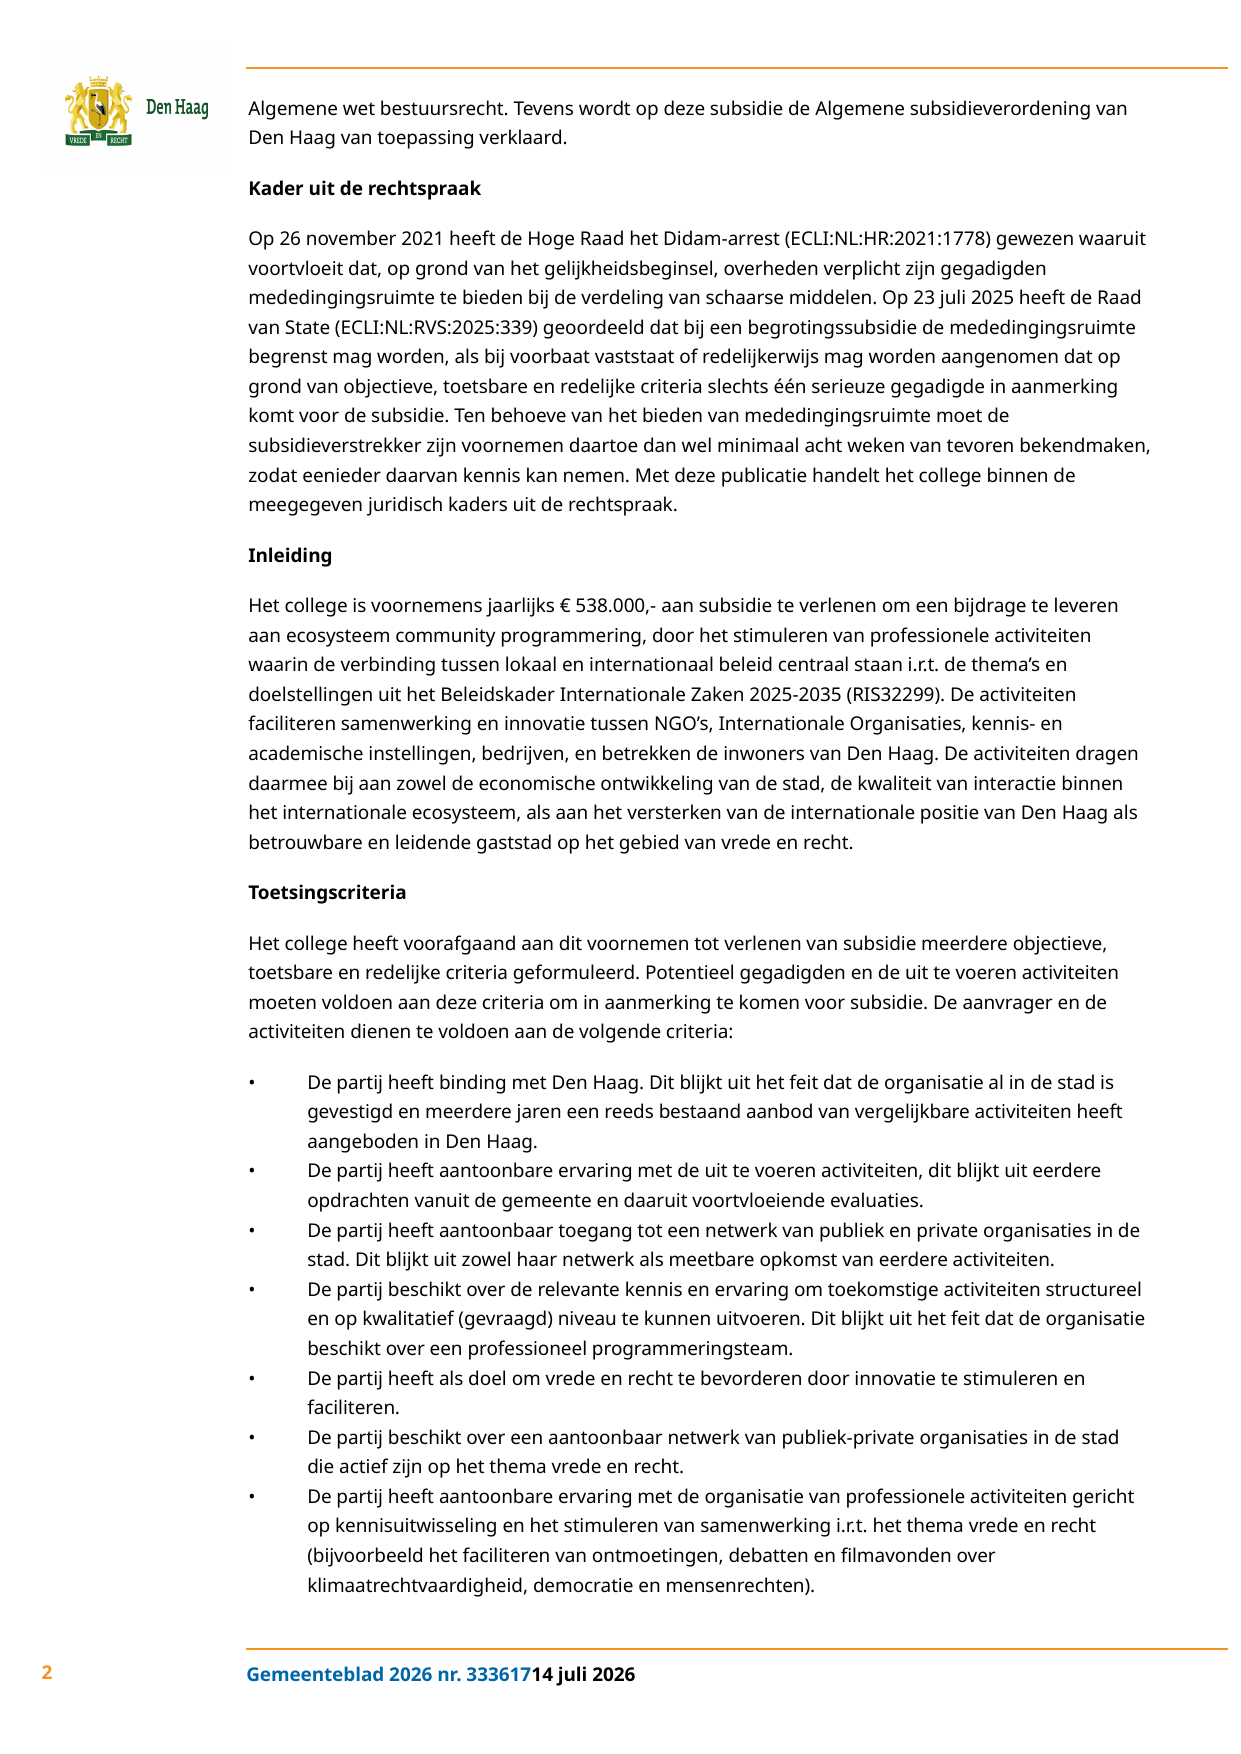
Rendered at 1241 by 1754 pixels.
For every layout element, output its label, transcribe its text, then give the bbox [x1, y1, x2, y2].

list De partij heeft binding met Den Haag. Dit blijkt uit het feit dat de organisatie al in de stad is gevestigd en meerdere jaren een reeds bestaand aanbod van vergelijkbare activiteiten heeft aangeboden in Den Haag. [248, 1069, 1152, 1154]
list De partij heeft aantoonbare ervaring met de uit te voeren activiteiten, dit blijkt uit eerdere opdrachten vanuit de gemeente en daaruit voortvloeiende evaluaties. [248, 1158, 1152, 1213]
list De partij heeft als doel om vrede en recht te bevorderen door innovatie te stimuleren en faciliteren. [248, 1365, 1152, 1420]
text Het college heeft voorafgaand aan dit voornemen tot verlenen van subsidie meerdere objectieve, toetsbare en redelijke criteria geformuleerd. Potentieel gegadigden en de uit te voeren activiteiten moeten voldoen aan deze criteria om in aanmerking te komen voor subsidie. De aanvrager en de activiteiten dienen te voldoen aan de volgende criteria: [248, 930, 1152, 1044]
text Kader uit de rechtspraak [248, 175, 1152, 201]
list De partij heeft aantoonbaar toegang tot een netwerk van publiek en private organisaties in de stad. Dit blijkt uit zowel haar netwerk als meetbare opkomst van eerdere activiteiten. [248, 1217, 1152, 1272]
picture [41, 47, 231, 172]
text Het college is voornemens jaarlijks € 538.000,- aan subsidie te verlenen om een bijdrage te leveren aan ecosysteem community programmering, door het stimuleren van professionele activiteiten waarin de verbinding tussen lokaal en internationaal beleid centraal staan i.r.t. de thema’s en doelstellingen uit het Beleidskader Internationale Zaken 2025-2035 (RIS32299). De activiteiten faciliteren samenwerking en innovatie tussen NGO’s, Internationale Organisaties, kennis- en academische instellingen, bedrijven, en betrekken de inwoners van Den Haag. De activiteiten dragen daarmee bij aan zowel de economische ontwikkeling van de stad, de kwaliteit van interactie binnen het internationale ecosysteem, als aan het versterken van de internationale positie van Den Haag als betrouwbare en leidende gaststad op het gebied van vrede en recht. [248, 592, 1152, 855]
text Toetsingscriteria [248, 879, 1152, 905]
text Inleiding [248, 542, 1152, 568]
list De partij beschikt over de relevante kennis en ervaring om toekomstige activiteiten structureel en op kwalitatief (gevraagd) niveau te kunnen uitvoeren. Dit blijkt uit het feit dat de organisatie beschikt over een professioneel programmeringsteam. [248, 1276, 1152, 1361]
text Op 26 november 2021 heeft de Hoge Raad het Didam-arrest (ECLI:NL:HR:2021:1778) gewezen waaruit voortvloeit dat, op grond van het gelijkheidsbeginsel, overheden verplicht zijn gegadigden mededingingsruimte te bieden bij de verdeling van schaarse middelen. Op 23 juli 2025 heeft de Raad van State (ECLI:NL:RVS:2025:339) geoordeeld dat bij een begrotingssubsidie de mededingingsruimte begrenst mag worden, als bij voorbaat vaststaat of redelijkerwijs mag worden aangenomen dat op grond van objectieve, toetsbare en redelijke criteria slechts één serieuze gegadigde in aanmerking komt voor de subsidie. Ten behoeve van het bieden van mededingingsruimte moet de subsidieverstrekker zijn voornemen daartoe dan wel minimaal acht weken van tevoren bekendmaken, zodat eenieder daarvan kennis kan nemen. Met deze publicatie handelt het college binnen de meegegeven juridisch kaders uit de rechtspraak. [248, 225, 1152, 517]
list De partij heeft aantoonbare ervaring met de organisatie van professionele activiteiten gericht op kennisuitwisseling en het stimuleren van samenwerking i.r.t. het thema vrede en recht (bijvoorbeeld het faciliteren van ontmoetingen, debatten en filmavonden over klimaatrechtvaardigheid, democratie en mensenrechten). [248, 1483, 1152, 1598]
list De partij beschikt over een aantoonbaar netwerk van publiek-private organisaties in de stad die actief zijn op het thema vrede en recht. [248, 1424, 1152, 1479]
text Algemene wet bestuursrecht. Tevens wordt op deze subsidie de Algemene subsidieverordening van Den Haag van toepassing verklaard. [248, 95, 1152, 150]
